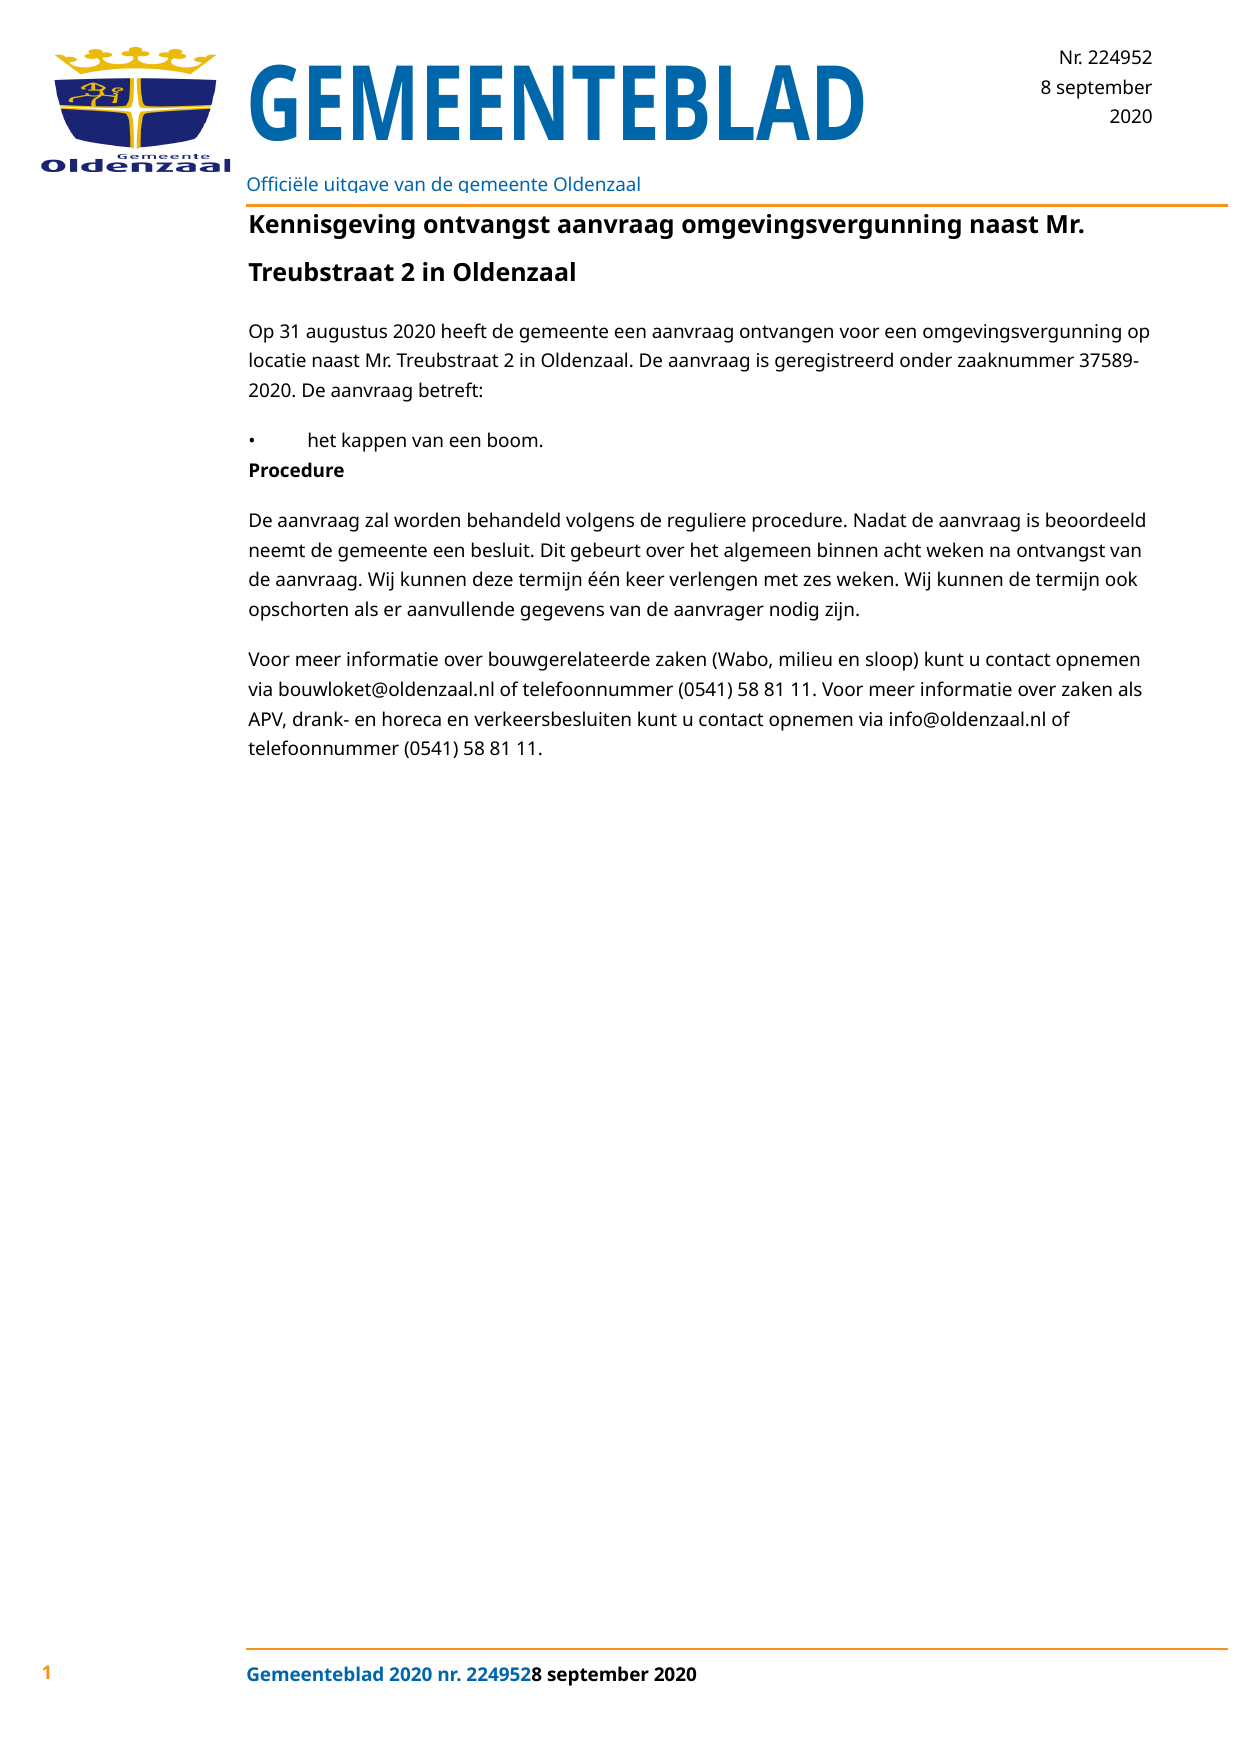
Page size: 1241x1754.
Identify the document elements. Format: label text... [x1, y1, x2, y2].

text De aanvraag zal worden behandeld volgens de reguliere procedure. Nadat de aanvraag is beoordeeld neemt de gemeente een besluit. Dit gebeurt over het algemeen binnen acht weken na ontvangst van de aanvraag. Wij kunnen deze termijn één keer verlengen met zes weken. Wij kunnen de termijn ook opschorten als er aanvullende gegevens van de aanvrager nodig zijn. [248, 507, 1152, 622]
text Kennisgeving ontvangst aanvraag omgevingsvergunning naast Mr. Treubstraat 2 in Oldenzaal [248, 207, 1152, 288]
picture [41, 47, 231, 172]
text Procedure [248, 457, 1152, 483]
text Voor meer informatie over bouwgerelateerde zaken (Wabo, milieu en sloop) kunt u contact opnemen via bouwloket@oldenzaal.nl of telefoonnummer (0541) 58 81 11. Voor meer informatie over zaken als APV, drank- en horeca en verkeersbesluiten kunt u contact opnemen via info@oldenzaal.nl of telefoonnummer (0541) 58 81 11. [248, 647, 1152, 761]
list het kappen van een boom. [248, 427, 1152, 453]
text Op 31 augustus 2020 heeft de gemeente een aanvraag ontvangen voor een omgevingsvergunning op locatie naast Mr. Treubstraat 2 in Oldenzaal. De aanvraag is geregistreerd onder zaaknummer 37589-2020. De aanvraag betreft: [248, 318, 1152, 403]
